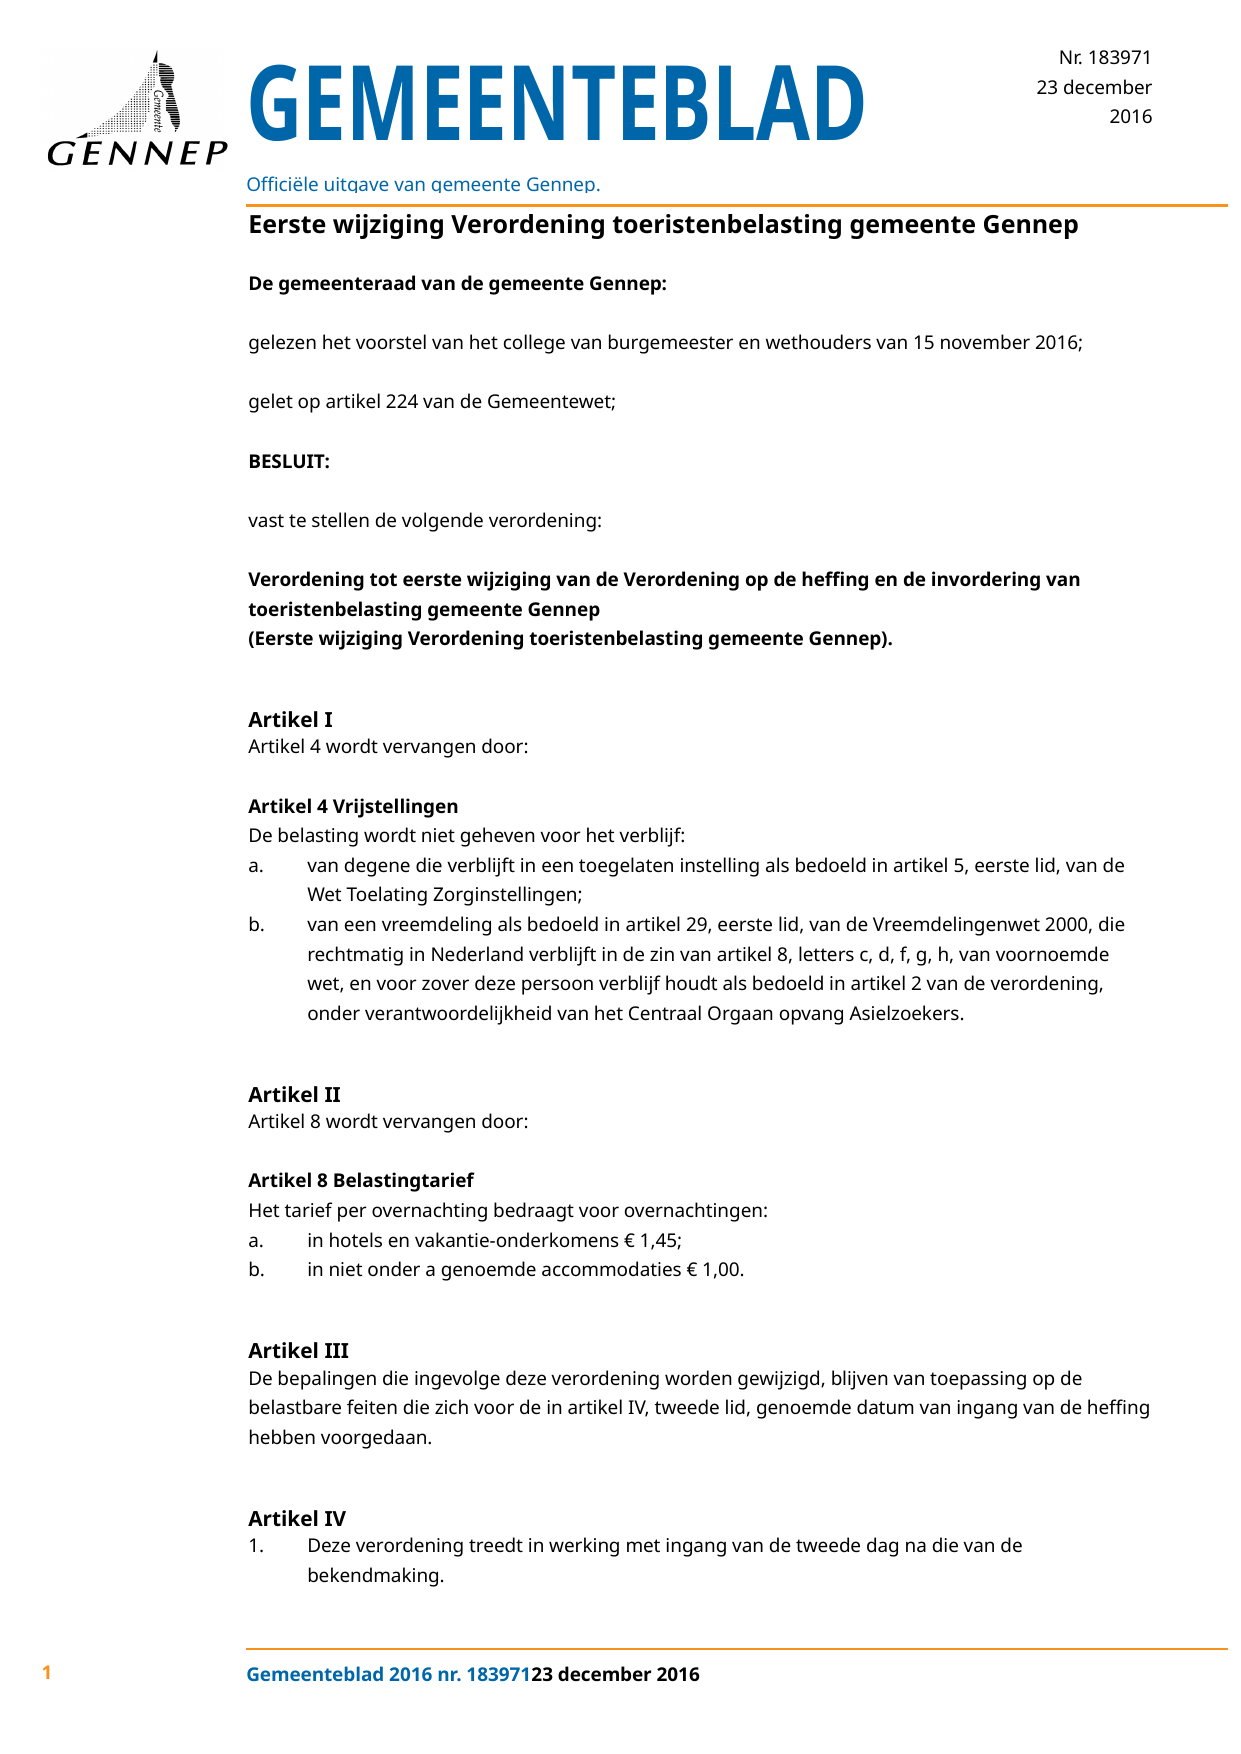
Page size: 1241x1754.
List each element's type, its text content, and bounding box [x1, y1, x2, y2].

text Eerste wijziging Verordening toeristenbelasting gemeente Gennep [248, 207, 1152, 241]
text De bepalingen die ingevolge deze verordening worden gewijzigd, blijven van toepassing op de belastbare feiten die zich voor de in artikel IV, tweede lid, genoemde datum van ingang van de heffing hebben voorgedaan. [248, 1365, 1152, 1450]
list in hotels en vakantie-onderkomens € 1,45; [248, 1227, 1152, 1252]
text Artikel I [248, 705, 1152, 734]
text Artikel 8 wordt vervangen door: [248, 1108, 1152, 1134]
list Deze verordening treedt in werking met ingang van de tweede dag na die van de bekendmaking. [248, 1532, 1152, 1588]
text gelet op artikel 224 van de Gemeentewet; [248, 389, 1152, 414]
picture [41, 47, 231, 172]
text (Eerste wijziging Verordening toeristenbelasting gemeente Gennep). [248, 625, 1152, 651]
text Artikel IV [248, 1504, 1152, 1532]
text De belasting wordt niet geheven voor het verblijf: [248, 822, 1152, 848]
list van een vreemdeling als bedoeld in artikel 29, eerste lid, van de Vreemdelingenwet 2000, die rechtmatig in Nederland verblijft in de zin van artikel 8, letters c, d, f, g, h, van voornoemde wet, en voor zover deze persoon verblijf houdt als bedoeld in artikel 2 van de verordening, onder verantwoordelijkheid van het Centraal Orgaan opvang Asielzoekers. [248, 911, 1152, 1026]
list van degene die verblijft in een toegelaten instelling als bedoeld in artikel 5, eerste lid, van de Wet Toelating Zorginstellingen; [248, 852, 1152, 907]
list in niet onder a genoemde accommodaties € 1,00. [248, 1256, 1152, 1282]
text Artikel II [248, 1080, 1152, 1108]
text Artikel 8 Belastingtarief [248, 1168, 1152, 1193]
text gelezen het voorstel van het college van burgemeester en wethouders van 15 november 2016; [248, 329, 1152, 355]
text vast te stellen de volgende verordening: [248, 507, 1152, 533]
text Verordening tot eerste wijziging van de Verordening op de heffing en de invordering van toeristenbelasting gemeente Gennep [248, 566, 1152, 621]
text Artikel 4 wordt vervangen door: [248, 734, 1152, 759]
text Het tarief per overnachting bedraagt voor overnachtingen: [248, 1197, 1152, 1223]
text Artikel III [248, 1336, 1152, 1365]
text De gemeenteraad van de gemeente Gennep: [248, 270, 1152, 296]
text BESLUIT: [248, 448, 1152, 473]
text Artikel 4 Vrijstellingen [248, 793, 1152, 819]
